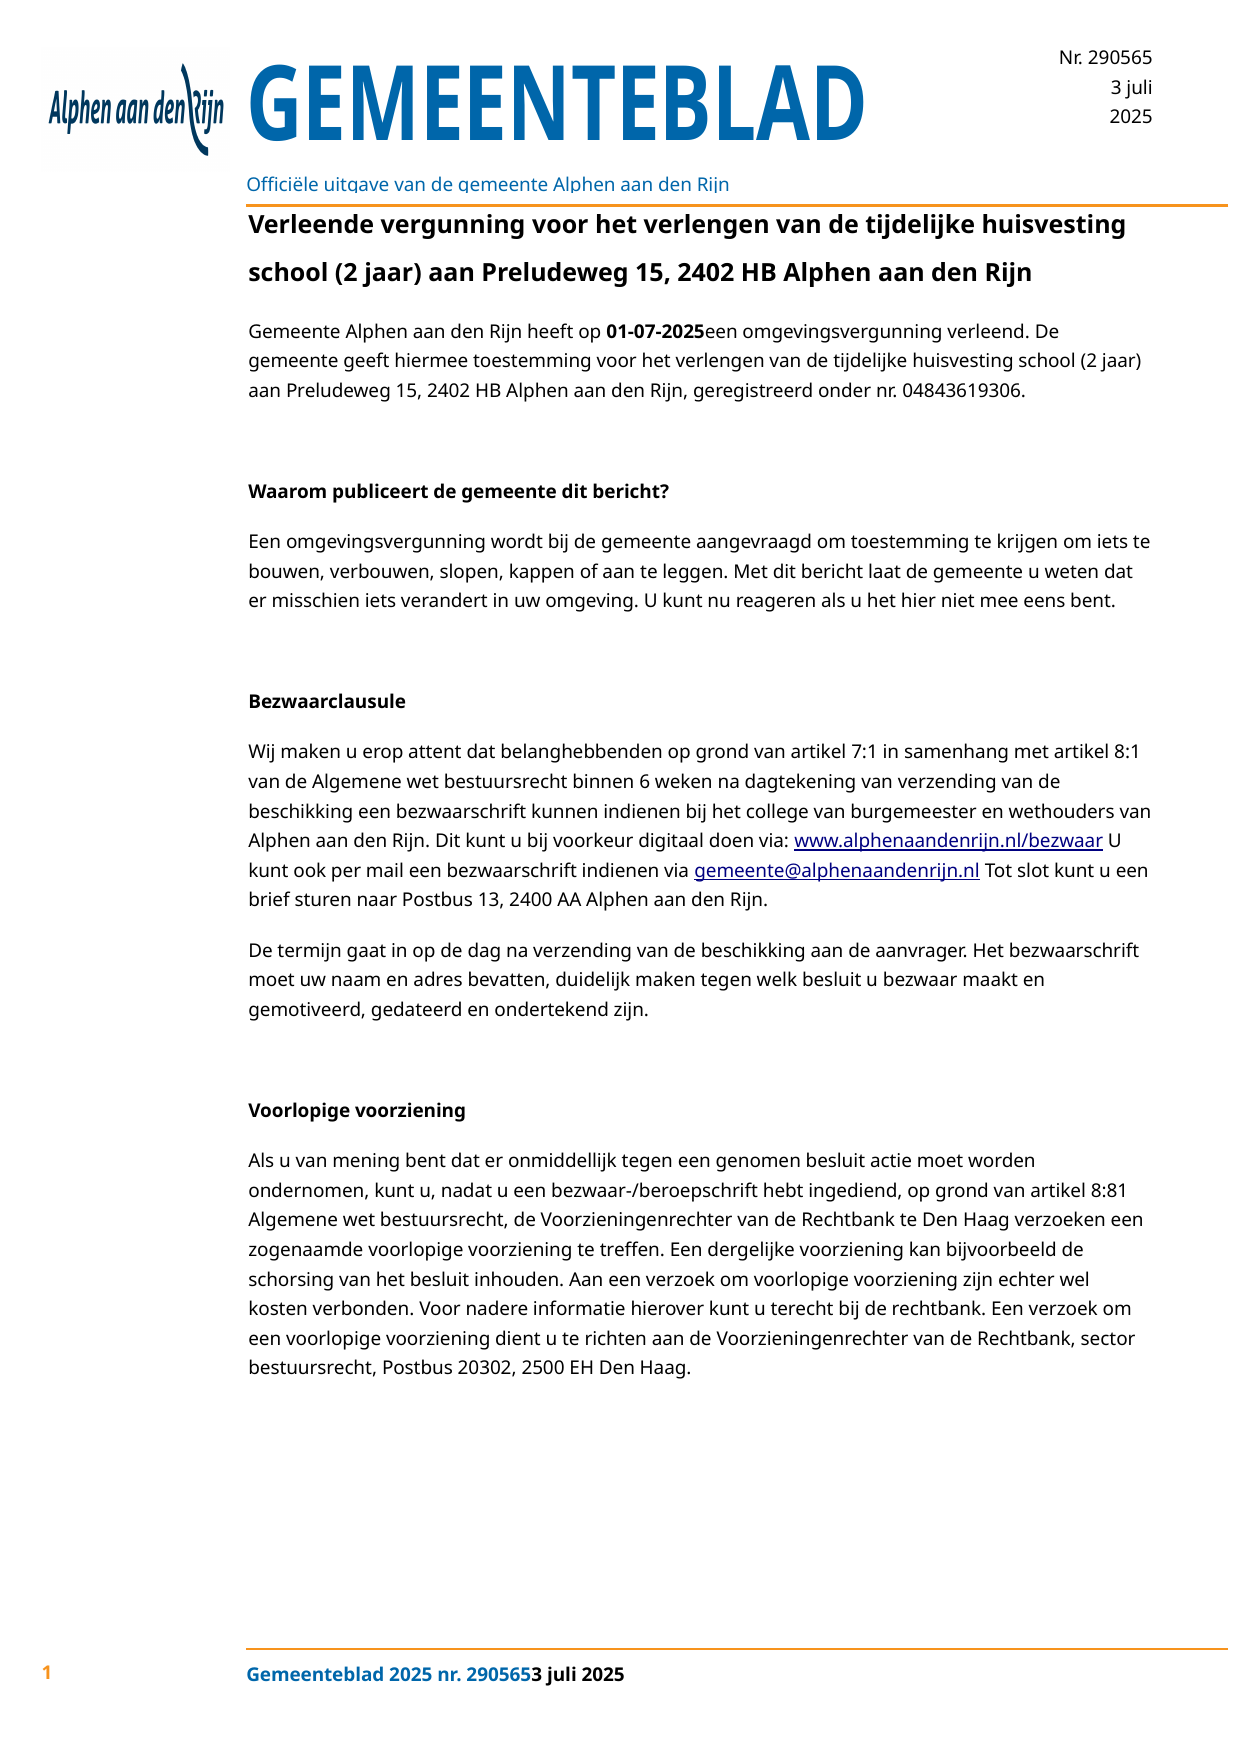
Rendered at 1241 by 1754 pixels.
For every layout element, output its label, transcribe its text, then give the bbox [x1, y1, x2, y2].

text Voorlopige voorziening [248, 1097, 1152, 1123]
text Als u van mening bent dat er onmiddellijk tegen een genomen besluit actie moet worden ondernomen, kunt u, nadat u een bezwaar-/beroepschrift hebt ingediend, op grond van artikel 8:81 Algemene wet bestuursrecht, de Voorzieningenrechter van de Rechtbank te Den Haag verzoeken een zogenaamde voorlopige voorziening te treffen. Een dergelijke voorziening kan bijvoorbeeld de schorsing van het besluit inhouden. Aan een verzoek om voorlopige voorziening zijn echter wel kosten verbonden. Voor nadere informatie hierover kunt u terecht bij de rechtbank. Een verzoek om een voorlopige voorziening dient u te richten aan de Voorzieningenrechter van de Rechtbank, sector bestuursrecht, Postbus 20302, 2500 EH Den Haag. [248, 1147, 1152, 1380]
picture [41, 47, 231, 172]
text Bezwaarclausule [248, 688, 1152, 714]
text Verleende vergunning voor het verlengen van de tijdelijke huisvesting school (2 jaar) aan Preludeweg 15, 2402 HB Alphen aan den Rijn [248, 207, 1152, 288]
text Een omgevingsvergunning wordt bij de gemeente aangevraagd om toestemming te krijgen om iets te bouwen, verbouwen, slopen, kappen of aan te leggen. Met dit bericht laat de gemeente u weten dat er misschien iets verandert in uw omgeving. U kunt nu reageren als u het hier niet mee eens bent. [248, 528, 1152, 613]
text Gemeente Alphen aan den Rijn heeft op 01-07-2025een omgevingsvergunning verleend. De gemeente geeft hiermee toestemming voor het verlengen van de tijdelijke huisvesting school (2 jaar) aan Preludeweg 15, 2402 HB Alphen aan den Rijn, geregistreerd onder nr. 04843619306. [248, 318, 1152, 403]
text De termijn gaat in op de dag na verzending van de beschikking aan de aanvrager. Het bezwaarschrift moet uw naam en adres bevatten, duidelijk maken tegen welk besluit u bezwaar maakt en gemotiveerd, gedateerd en ondertekend zijn. [248, 937, 1152, 1022]
text Waarom publiceert de gemeente dit bericht? [248, 478, 1152, 504]
text Wij maken u erop attent dat belanghebbenden op grond van artikel 7:1 in samenhang met artikel 8:1 van de Algemene wet bestuursrecht binnen 6 weken na dagtekening van verzending van de beschikking een bezwaarschrift kunnen indienen bij het college van burgemeester en wethouders van Alphen aan den Rijn. Dit kunt u bij voorkeur digitaal doen via: www.alphenaandenrijn.nl/bezwaar U kunt ook per mail een bezwaarschrift indienen via gemeente@alphenaandenrijn.nl Tot slot kunt u een brief sturen naar Postbus 13, 2400 AA Alphen aan den Rijn. [248, 739, 1152, 912]
